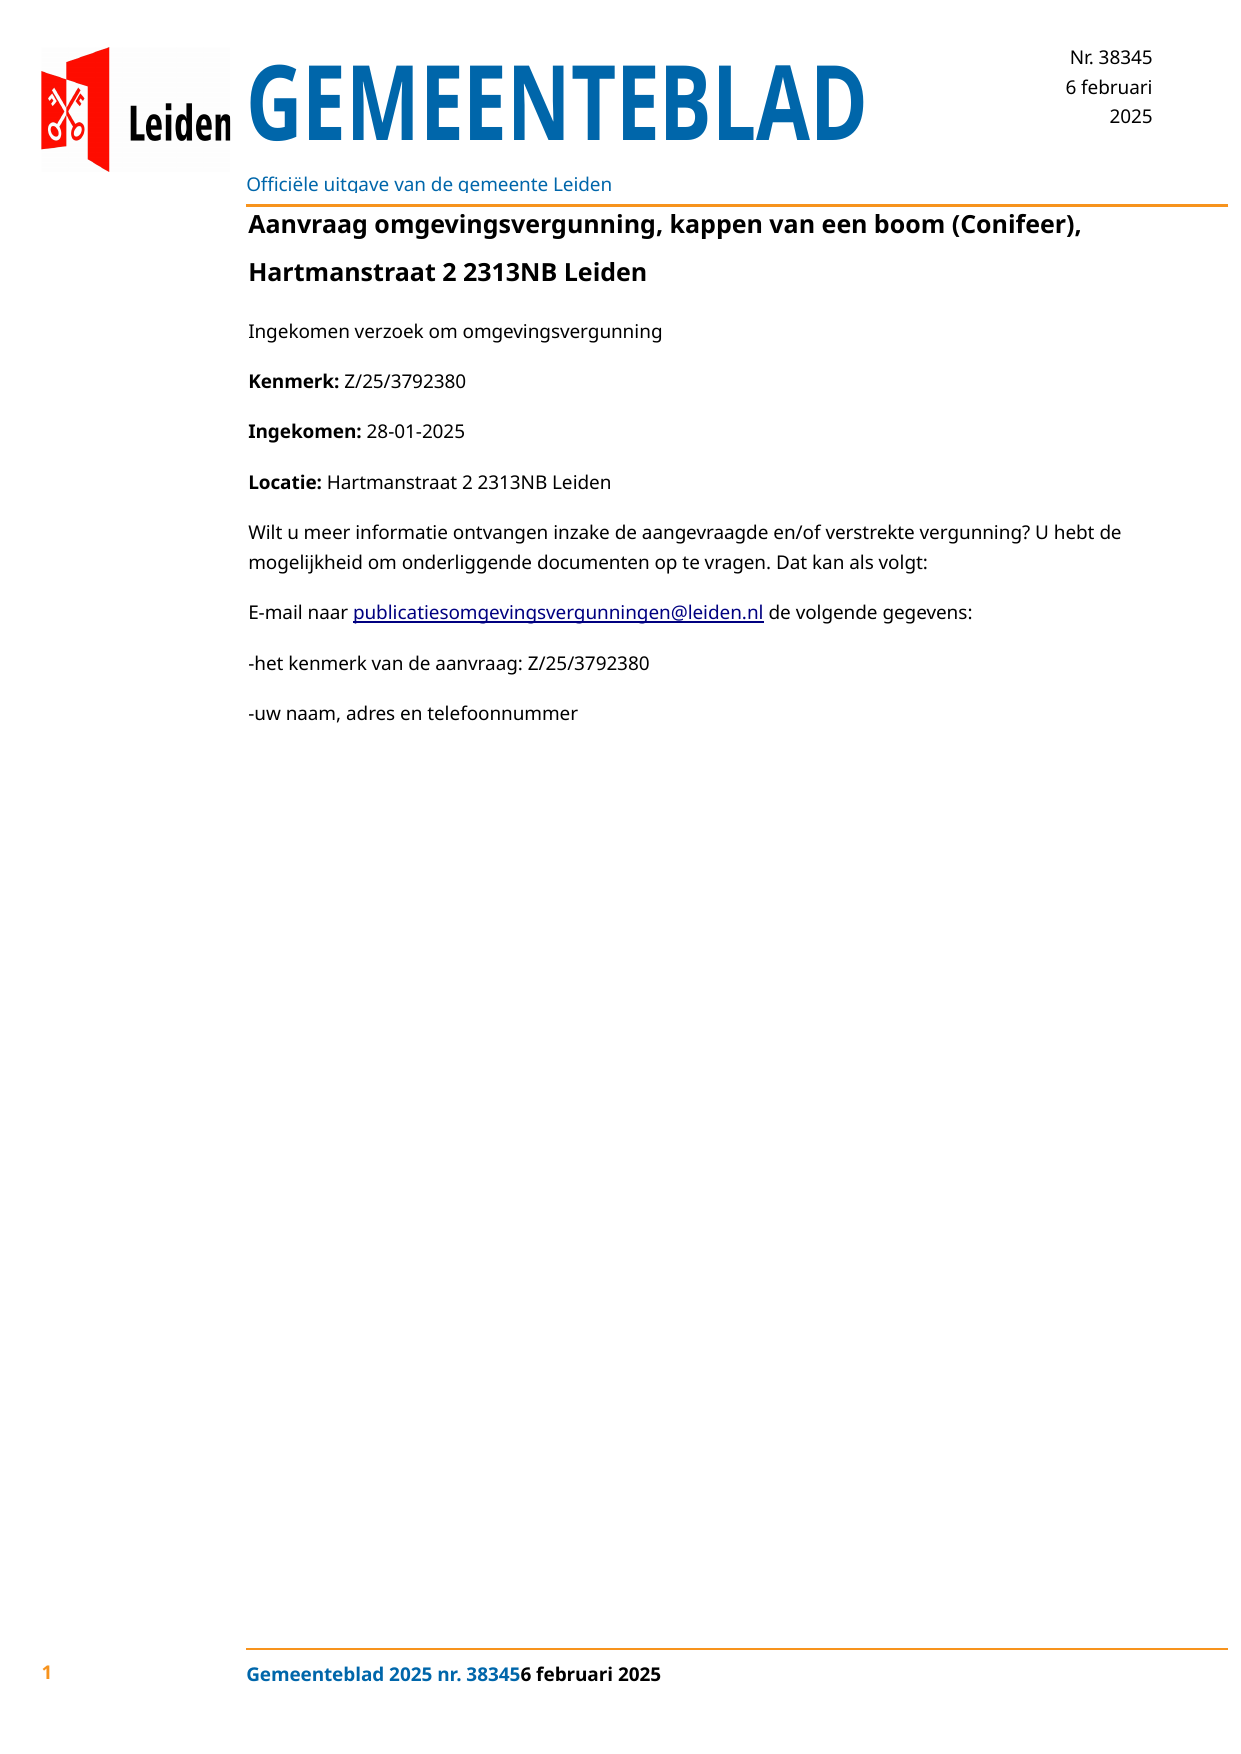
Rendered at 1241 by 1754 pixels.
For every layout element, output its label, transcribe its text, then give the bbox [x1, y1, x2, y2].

picture [41, 47, 231, 172]
text Ingekomen verzoek om omgevingsvergunning [248, 318, 1152, 344]
text -uw naam, adres en telefoonnummer [248, 700, 1152, 726]
text -het kenmerk van de aanvraag: Z/25/3792380 [248, 650, 1152, 676]
text E-mail naar publicatiesomgevingsvergunningen@leiden.nl de volgende gegevens: [248, 599, 1152, 625]
text Ingekomen: 28-01-2025 [248, 419, 1152, 444]
text Wilt u meer informatie ontvangen inzake de aangevraagde en/of verstrekte vergunning? U hebt de mogelijkheid om onderliggende documenten op te vragen. Dat kan als volgt: [248, 519, 1152, 575]
text Aanvraag omgevingsvergunning, kappen van een boom (Conifeer), Hartmanstraat 2 2313NB Leiden [248, 207, 1152, 288]
text Kenmerk: Z/25/3792380 [248, 368, 1152, 394]
text Locatie: Hartmanstraat 2 2313NB Leiden [248, 469, 1152, 495]
